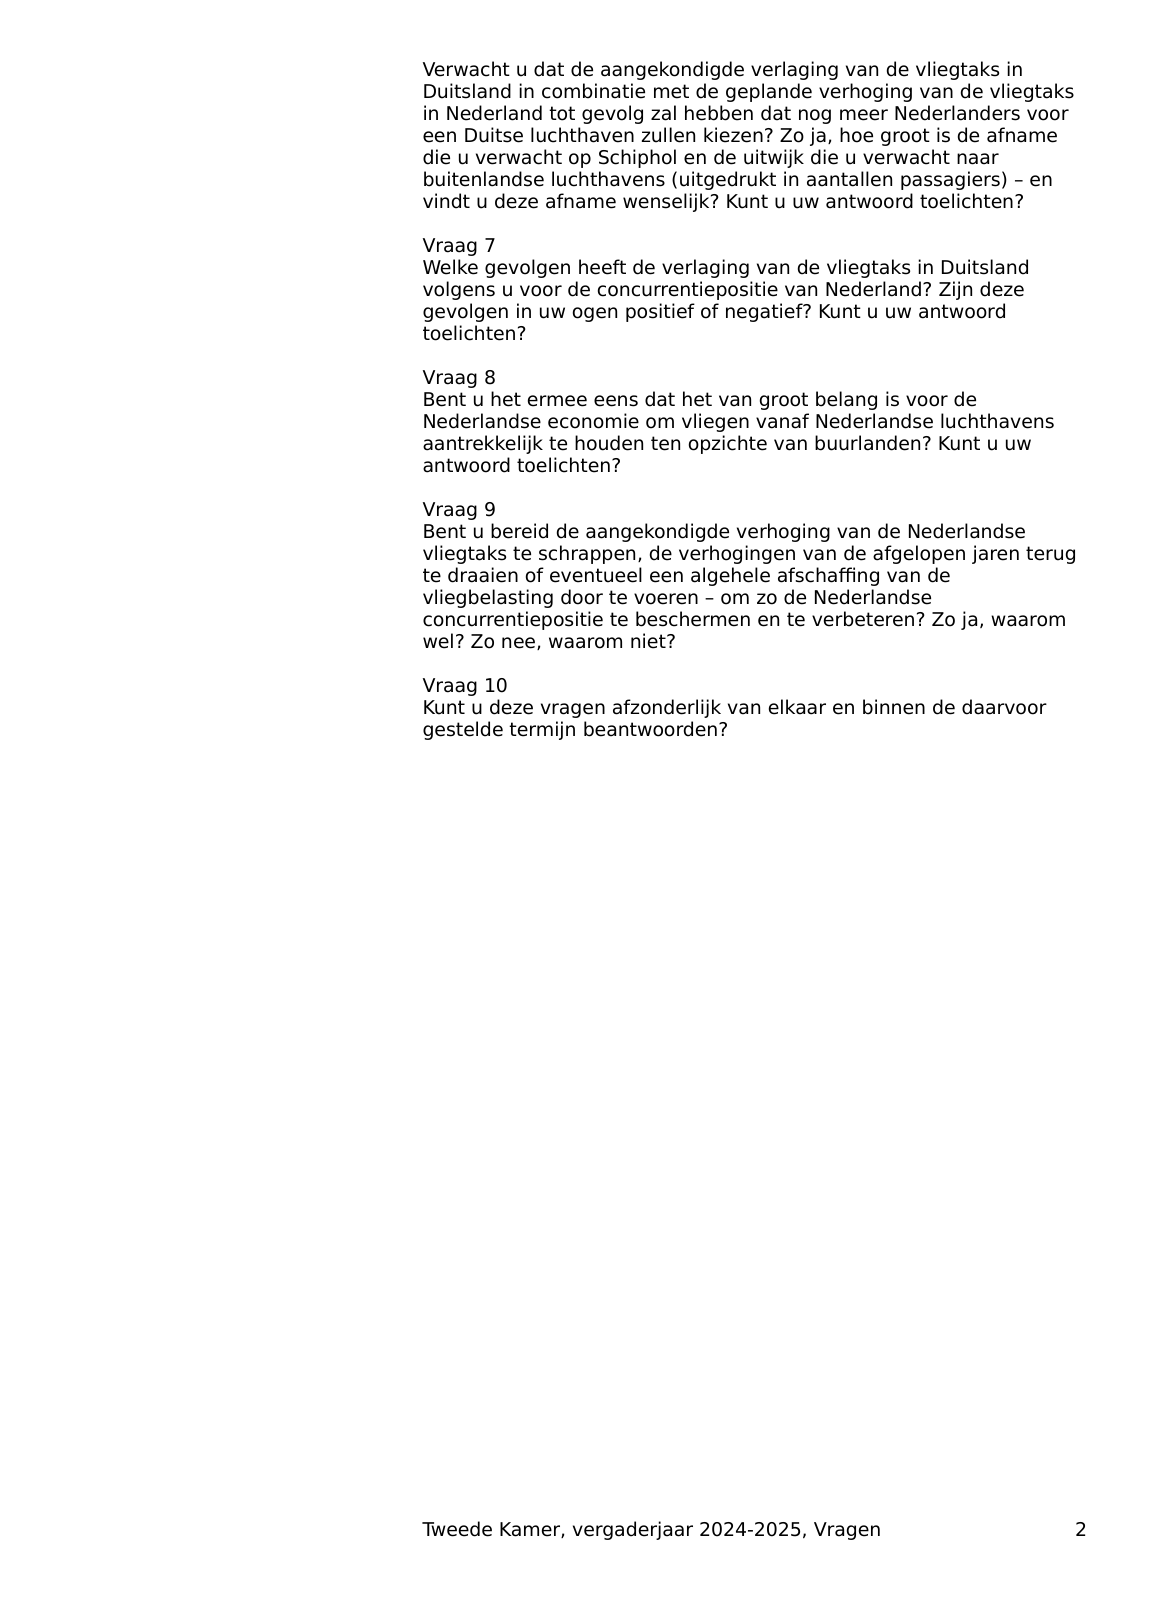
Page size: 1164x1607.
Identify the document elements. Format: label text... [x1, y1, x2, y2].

text Kunt u deze vragen afzonderlijk van elkaar en binnen de daarvoor gestelde termijn beantwoorden? [422, 697, 1087, 741]
text Verwacht u dat de aangekondigde verlaging van de vliegtaks in Duitsland in combinatie met de geplande verhoging van de vliegtaks in Nederland tot gevolg zal hebben dat nog meer Nederlanders voor een Duitse luchthaven zullen kiezen? Zo ja, hoe groot is de afname die u verwacht op Schiphol en de uitwijk die u verwacht naar buitenlandse luchthavens (uitgedrukt in aantallen passagiers) – en vindt u deze afname wenselijk? Kunt u uw antwoord toelichten? [422, 59, 1087, 213]
text Bent u het ermee eens dat het van groot belang is voor de Nederlandse economie om vliegen vanaf Nederlandse luchthavens aantrekkelijk te houden ten opzichte van buurlanden? Kunt u uw antwoord toelichten? [422, 389, 1087, 477]
text Welke gevolgen heeft de verlaging van de vliegtaks in Duitsland volgens u voor de concurrentiepositie van Nederland? Zijn deze gevolgen in uw ogen positief of negatief? Kunt u uw antwoord toelichten? [422, 257, 1087, 345]
text Vraag 8 [422, 367, 1087, 389]
text Vraag 10 [422, 675, 1087, 697]
text Vraag 9 [422, 499, 1087, 521]
text Bent u bereid de aangekondigde verhoging van de Nederlandse vliegtaks te schrappen, de verhogingen van de afgelopen jaren terug te draaien of eventueel een algehele afschaffing van de vliegbelasting door te voeren – om zo de Nederlandse concurrentiepositie te beschermen en te verbeteren? Zo ja, waarom wel? Zo nee, waarom niet? [422, 521, 1087, 653]
text Vraag 7 [422, 235, 1087, 257]
